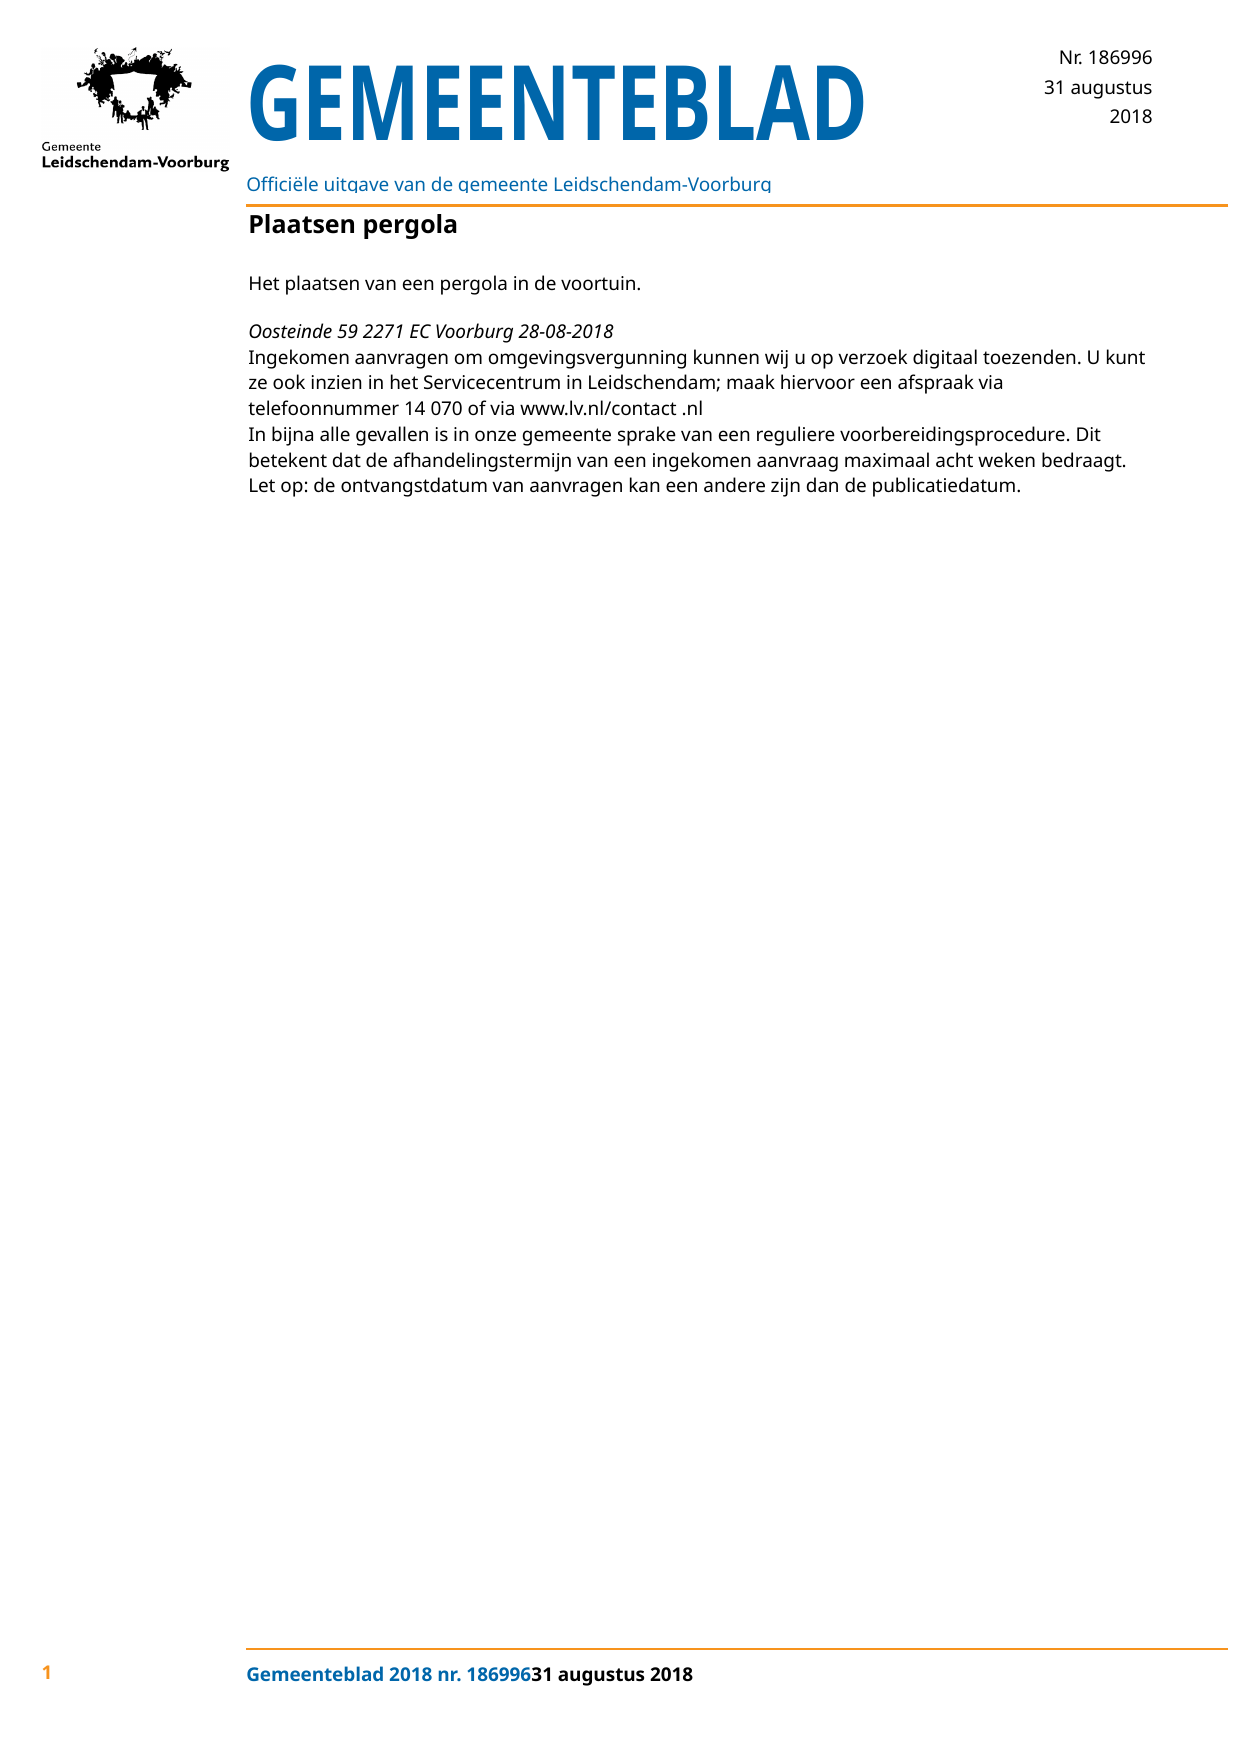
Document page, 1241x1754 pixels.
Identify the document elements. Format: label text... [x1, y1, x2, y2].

text Ingekomen aanvragen om omgevingsvergunning kunnen wij u op verzoek digitaal toezenden. U kunt ze ook inzien in het Servicecentrum in Leidschendam; maak hiervoor een afspraak via telefoonnummer 14 070 of via www.lv.nl/contact .nl [248, 344, 1152, 421]
text Plaatsen pergola [248, 207, 1152, 241]
text In bijna alle gevallen is in onze gemeente sprake van een reguliere voorbereidingsprocedure. Dit betekent dat de afhandelingstermijn van een ingekomen aanvraag maximaal acht weken bedraagt. Let op: de ontvangstdatum van aanvragen kan een andere zijn dan de publicatiedatum. [248, 421, 1152, 498]
text Het plaatsen van een pergola in de voortuin. [248, 270, 1152, 296]
text Oosteinde 59 2271 EC Voorburg 28-08-2018 [248, 318, 1152, 344]
picture [41, 47, 231, 172]
